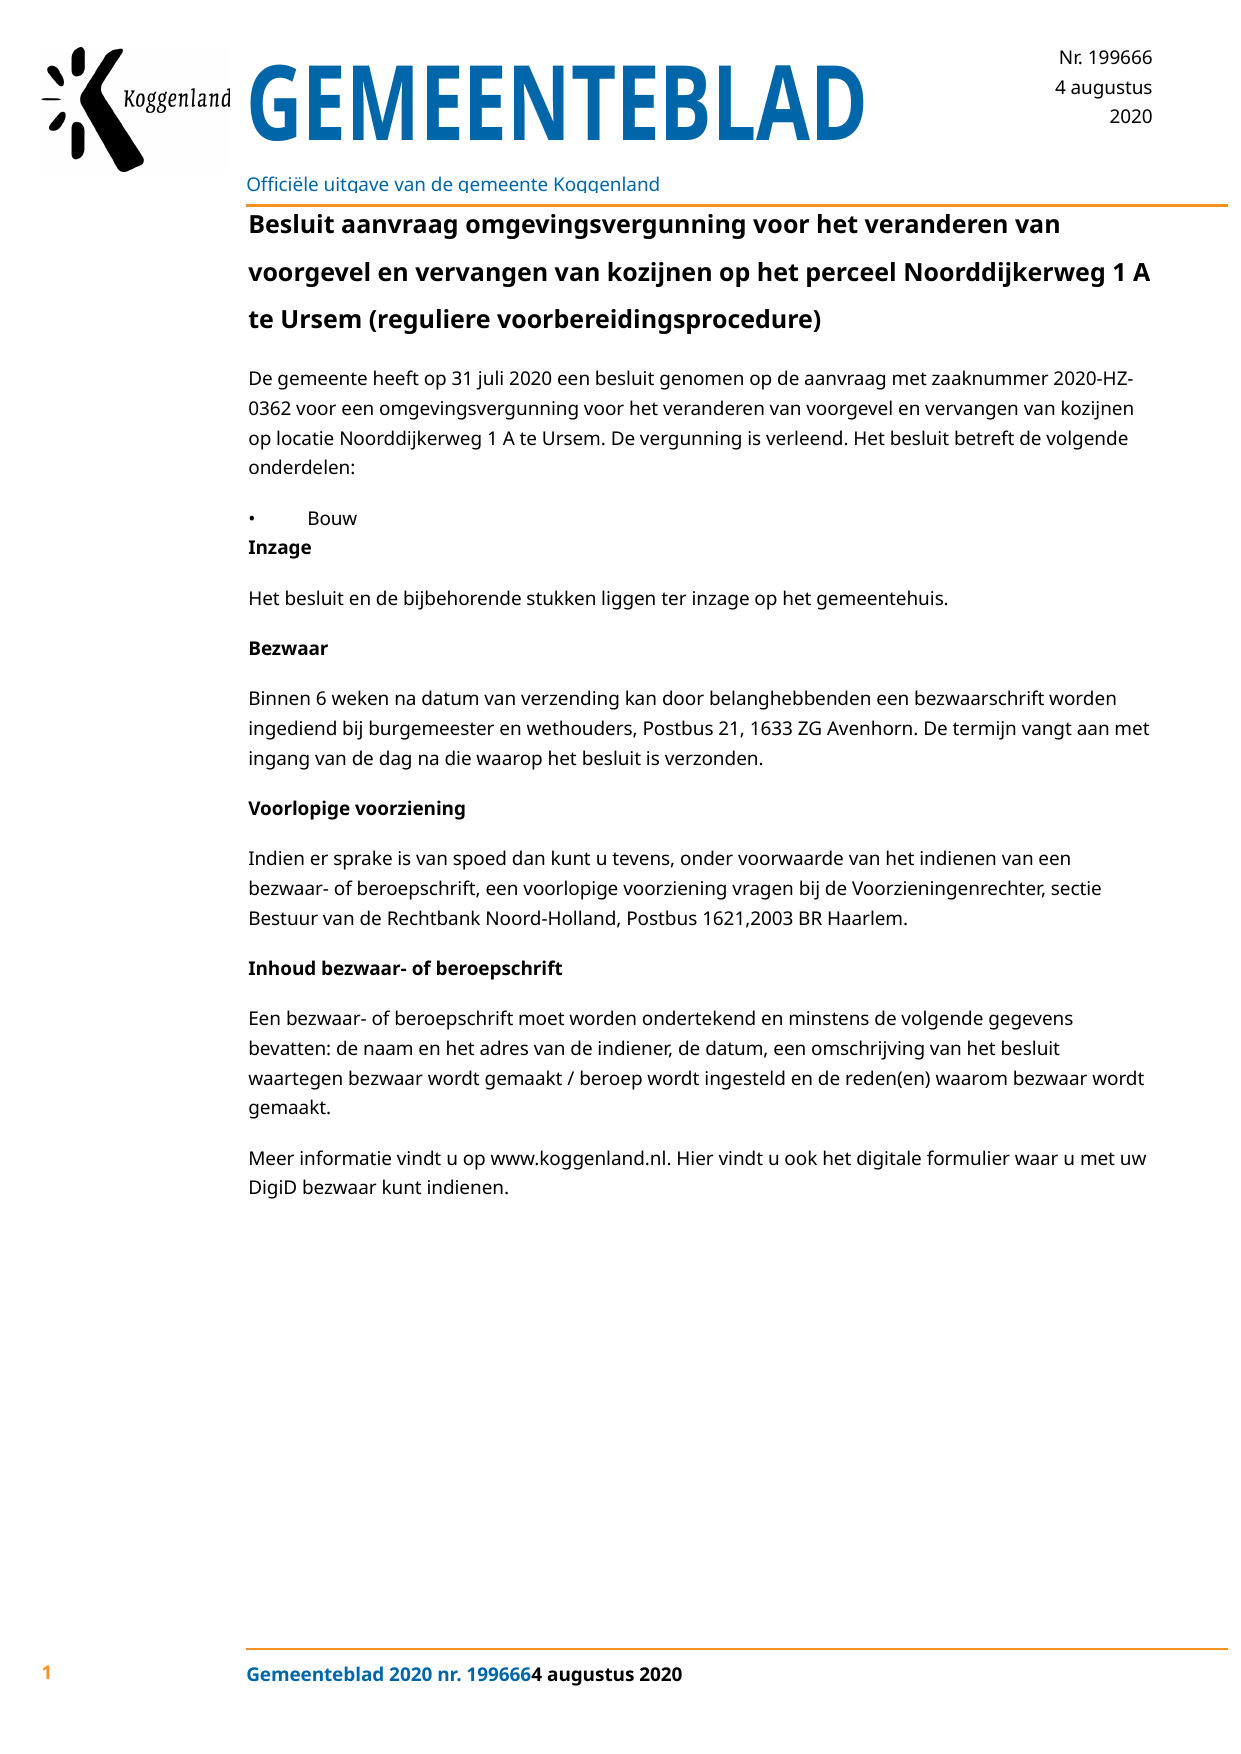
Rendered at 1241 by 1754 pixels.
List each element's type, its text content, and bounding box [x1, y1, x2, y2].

text Indien er sprake is van spoed dan kunt u tevens, onder voorwaarde van het indienen van een bezwaar- of beroepschrift, een voorlopige voorziening vragen bij de Voorzieningenrechter, sectie Bestuur van de Rechtbank Noord-Holland, Postbus 1621,2003 BR Haarlem. [248, 846, 1152, 930]
picture [41, 47, 231, 172]
text De gemeente heeft op 31 juli 2020 een besluit genomen op de aanvraag met zaaknummer 2020-HZ-0362 voor een omgevingsvergunning voor het veranderen van voorgevel en vervangen van kozijnen op locatie Noorddijkerweg 1 A te Ursem. De vergunning is verleend. Het besluit betreft de volgende onderdelen: [248, 366, 1152, 480]
text Een bezwaar- of beroepschrift moet worden ondertekend en minstens de volgende gegevens bevatten: de naam en het adres van de indiener, de datum, een omschrijving van het besluit waartegen bezwaar wordt gemaakt / beroep wordt ingesteld en de reden(en) waarom bezwaar wordt gemaakt. [248, 1006, 1152, 1120]
text Voorlopige voorziening [248, 795, 1152, 821]
text Het besluit en de bijbehorende stukken liggen ter inzage op het gemeentehuis. [248, 585, 1152, 610]
text Meer informatie vindt u op www.koggenland.nl. Hier vindt u ook het digitale formulier waar u met uw DigiD bezwaar kunt indienen. [248, 1145, 1152, 1200]
text Inzage [248, 534, 1152, 560]
text Bezwaar [248, 635, 1152, 661]
text Inhoud bezwaar- of beroepschrift [248, 955, 1152, 981]
list Bouw [248, 505, 1152, 530]
text Binnen 6 weken na datum van verzending kan door belanghebbenden een bezwaarschrift worden ingediend bij burgemeester en wethouders, Postbus 21, 1633 ZG Avenhorn. De termijn vangt aan met ingang van de dag na die waarop het besluit is verzonden. [248, 686, 1152, 770]
text Besluit aanvraag omgevingsvergunning voor het veranderen van voorgevel en vervangen van kozijnen op het perceel Noorddijkerweg 1 A te Ursem (reguliere voorbereidingsprocedure) [248, 207, 1152, 336]
